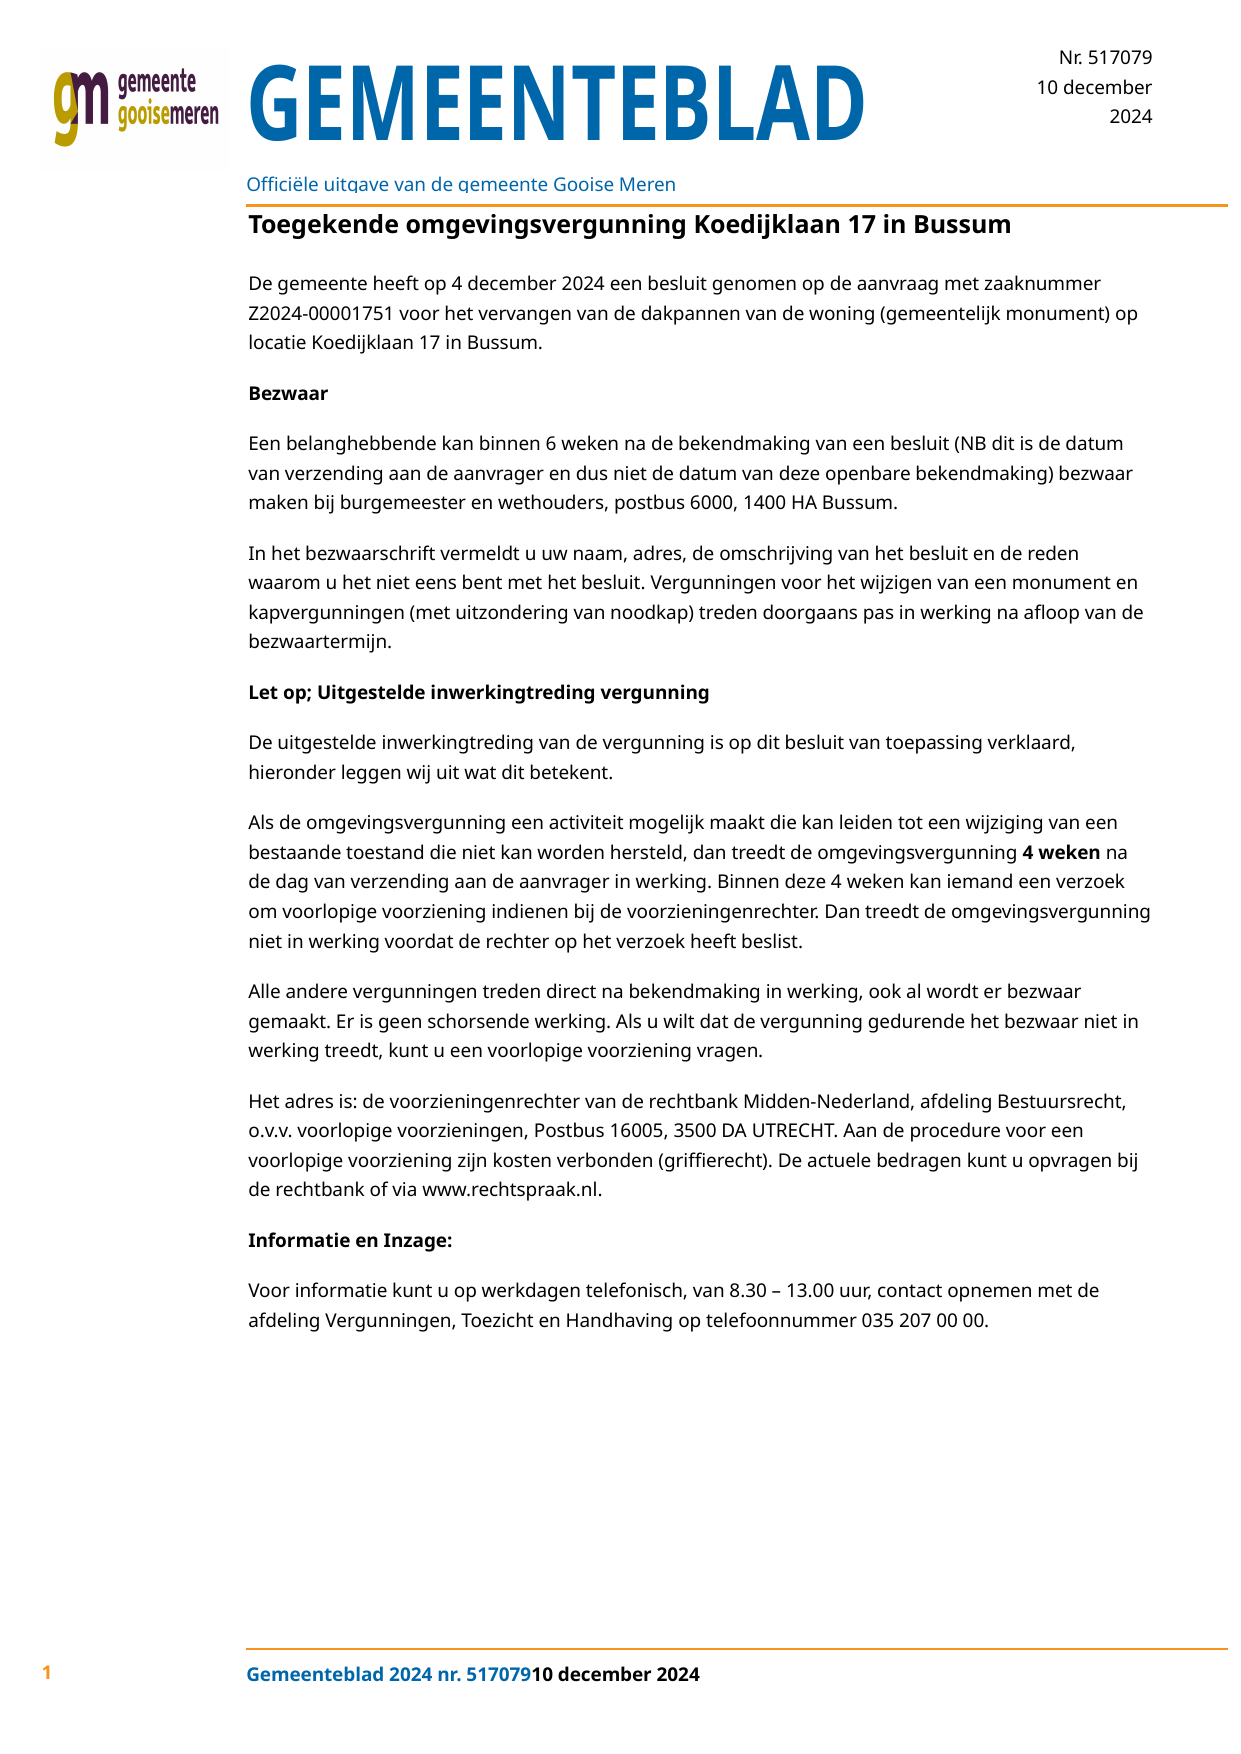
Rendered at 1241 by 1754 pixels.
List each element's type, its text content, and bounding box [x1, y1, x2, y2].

text Het adres is: de voorzieningenrechter van de rechtbank Midden-Nederland, afdeling Bestuursrecht, o.v.v. voorlopige voorzieningen, Postbus 16005, 3500 DA UTRECHT. Aan de procedure voor een voorlopige voorziening zijn kosten verbonden (griffierecht). De actuele bedragen kunt u opvragen bij de rechtbank of via www.rechtspraak.nl. [248, 1088, 1152, 1202]
text Let op; Uitgestelde inwerkingtreding vergunning [248, 679, 1152, 705]
text Toegekende omgevingsvergunning Koedijklaan 17 in Bussum [248, 207, 1152, 241]
text Als de omgevingsvergunning een activiteit mogelijk maakt die kan leiden tot een wijziging van een bestaande toestand die niet kan worden hersteld, dan treedt de omgevingsvergunning 4 weken na de dag van verzending aan de aanvrager in werking. Binnen deze 4 weken kan iemand een verzoek om voorlopige voorziening indienen bij de voorzieningenrechter. Dan treedt de omgevingsvergunning niet in werking voordat de rechter op het verzoek heeft beslist. [248, 809, 1152, 953]
text In het bezwaarschrift vermeldt u uw naam, adres, de omschrijving van het besluit en de reden waarom u het niet eens bent met het besluit. Vergunningen voor het wijzigen van een monument en kapvergunningen (met uitzondering van noodkap) treden doorgaans pas in werking na afloop van de bezwaartermijn. [248, 540, 1152, 654]
text Een belanghebbende kan binnen 6 weken na de bekendmaking van een besluit (NB dit is de datum van verzending aan de aanvrager en dus niet de datum van deze openbare bekendmaking) bezwaar maken bij burgemeester en wethouders, postbus 6000, 1400 HA Bussum. [248, 430, 1152, 515]
text Informatie en Inzage: [248, 1227, 1152, 1253]
text De gemeente heeft op 4 december 2024 een besluit genomen op de aanvraag met zaaknummer Z2024-00001751 voor het vervangen van de dakpannen van de woning (gemeentelijk monument) op locatie Koedijklaan 17 in Bussum. [248, 270, 1152, 355]
text Alle andere vergunningen treden direct na bekendmaking in werking, ook al wordt er bezwaar gemaakt. Er is geen schorsende werking. Als u wilt dat de vergunning gedurende het bezwaar niet in werking treedt, kunt u een voorlopige voorziening vragen. [248, 978, 1152, 1063]
text De uitgestelde inwerkingtreding van de vergunning is op dit besluit van toepassing verklaard, hieronder leggen wij uit wat dit betekent. [248, 729, 1152, 785]
text Bezwaar [248, 380, 1152, 406]
picture [41, 47, 231, 172]
text Voor informatie kunt u op werkdagen telefonisch, van 8.30 – 13.00 uur, contact opnemen met de afdeling Vergunningen, Toezicht en Handhaving op telefoonnummer 035 207 00 00. [248, 1277, 1152, 1333]
